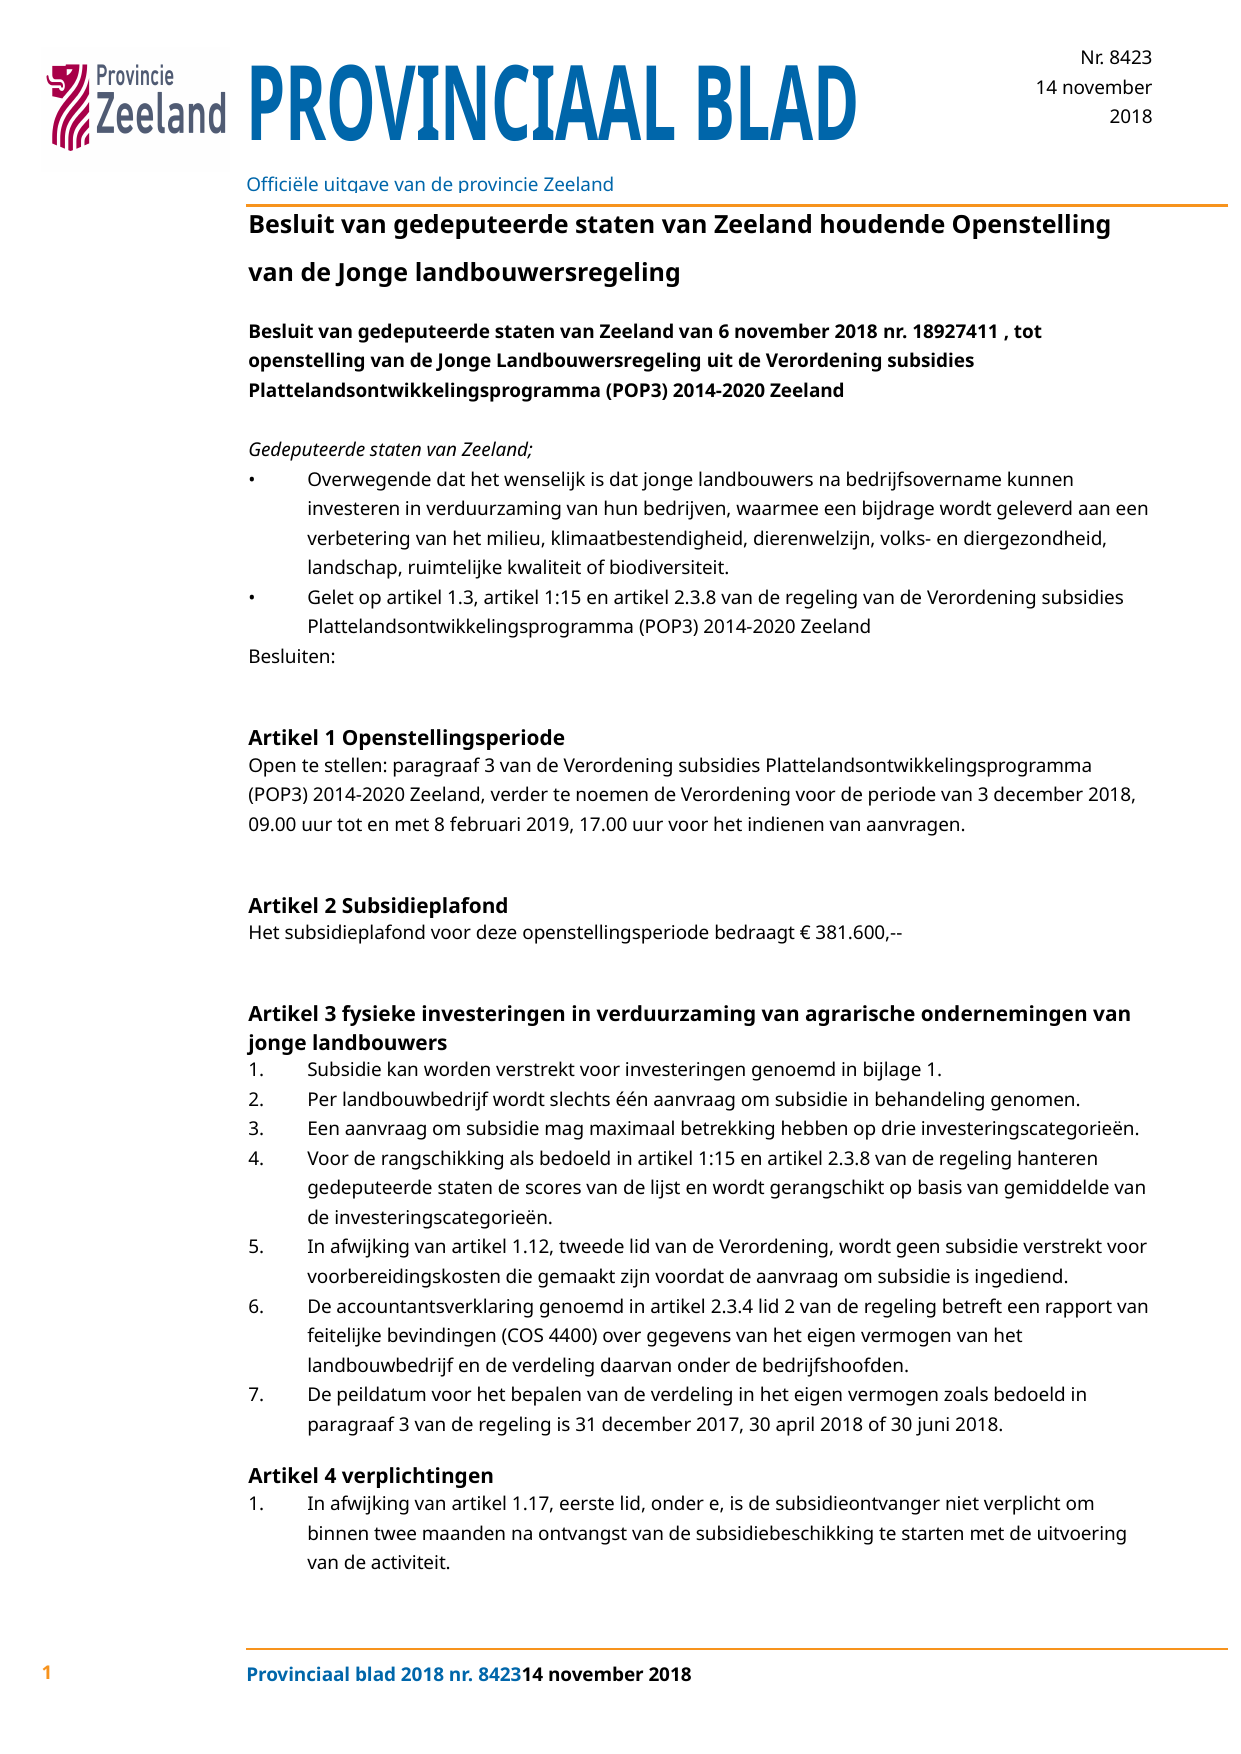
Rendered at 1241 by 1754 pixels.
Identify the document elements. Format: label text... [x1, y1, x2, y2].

list Voor de rangschikking als bedoeld in artikel 1:15 en artikel 2.3.8 van de regeling hanteren gedeputeerde staten de scores van de lijst en wordt gerangschikt op basis van gemiddelde van de investeringscategorieën. [248, 1145, 1152, 1230]
list In afwijking van artikel 1.12, tweede lid van de Verordening, wordt geen subsidie verstrekt voor voorbereidingskosten die gemaakt zijn voordat de aanvraag om subsidie is ingediend. [248, 1234, 1152, 1289]
list Gelet op artikel 1.3, artikel 1:15 en artikel 2.3.8 van de regeling van de Verordening subsidies Plattelandsontwikkelingsprogramma (POP3) 2014-2020 Zeeland [248, 584, 1152, 639]
list De peildatum voor het bepalen van de verdeling in het eigen vermogen zoals bedoeld in paragraaf 3 van de regeling is 31 december 2017, 30 april 2018 of 30 juni 2018. [248, 1382, 1152, 1437]
list Subsidie kan worden verstrekt voor investeringen genoemd in bijlage 1. [248, 1056, 1152, 1082]
list Per landbouwbedrijf wordt slechts één aanvraag om subsidie in behandeling genomen. [248, 1086, 1152, 1112]
list Een aanvraag om subsidie mag maximaal betrekking hebben op drie investeringscategorieën. [248, 1115, 1152, 1141]
text Artikel 3 fysieke investeringen in verduurzaming van agrarische ondernemingen van jonge landbouwers [248, 999, 1152, 1056]
list Overwegende dat het wenselijk is dat jonge landbouwers na bedrijfsovername kunnen investeren in verduurzaming van hun bedrijven, waarmee een bijdrage wordt geleverd aan een verbetering van het milieu, klimaatbestendigheid, dierenwelzijn, volks- en diergezondheid, landschap, ruimtelijke kwaliteit of biodiversiteit. [248, 466, 1152, 580]
picture [41, 47, 231, 172]
text Open te stellen: paragraaf 3 van de Verordening subsidies Plattelandsontwikkelingsprogramma (POP3) 2014-2020 Zeeland, verder te noemen de Verordening voor de periode van 3 december 2018, 09.00 uur tot en met 8 februari 2019, 17.00 uur voor het indienen van aanvragen. [248, 752, 1152, 837]
text Besluiten: [248, 643, 1152, 669]
text Gedeputeerde staten van Zeeland; [248, 436, 1152, 462]
text Artikel 4 verplichtingen [248, 1462, 1152, 1490]
text Artikel 1 Openstellingsperiode [248, 723, 1152, 752]
text Artikel 2 Subsidieplafond [248, 891, 1152, 919]
text Het subsidieplafond voor deze openstellingsperiode bedraagt € 381.600,-- [248, 919, 1152, 945]
text Besluit van gedeputeerde staten van Zeeland van 6 november 2018 nr. 18927411 , tot openstelling van de Jonge Landbouwersregeling uit de Verordening subsidies Plattelandsontwikkelingsprogramma (POP3) 2014-2020 Zeeland [248, 318, 1152, 403]
list In afwijking van artikel 1.17, eerste lid, onder e, is de subsidieontvanger niet verplicht om binnen twee maanden na ontvangst van de subsidiebeschikking te starten met de uitvoering van de activiteit. [248, 1490, 1152, 1575]
list De accountantsverklaring genoemd in artikel 2.3.4 lid 2 van de regeling betreft een rapport van feitelijke bevindingen (COS 4400) over gegevens van het eigen vermogen van het landbouwbedrijf en de verdeling daarvan onder de bedrijfshoofden. [248, 1293, 1152, 1378]
text Besluit van gedeputeerde staten van Zeeland houdende Openstelling van de Jonge landbouwersregeling [248, 207, 1152, 288]
